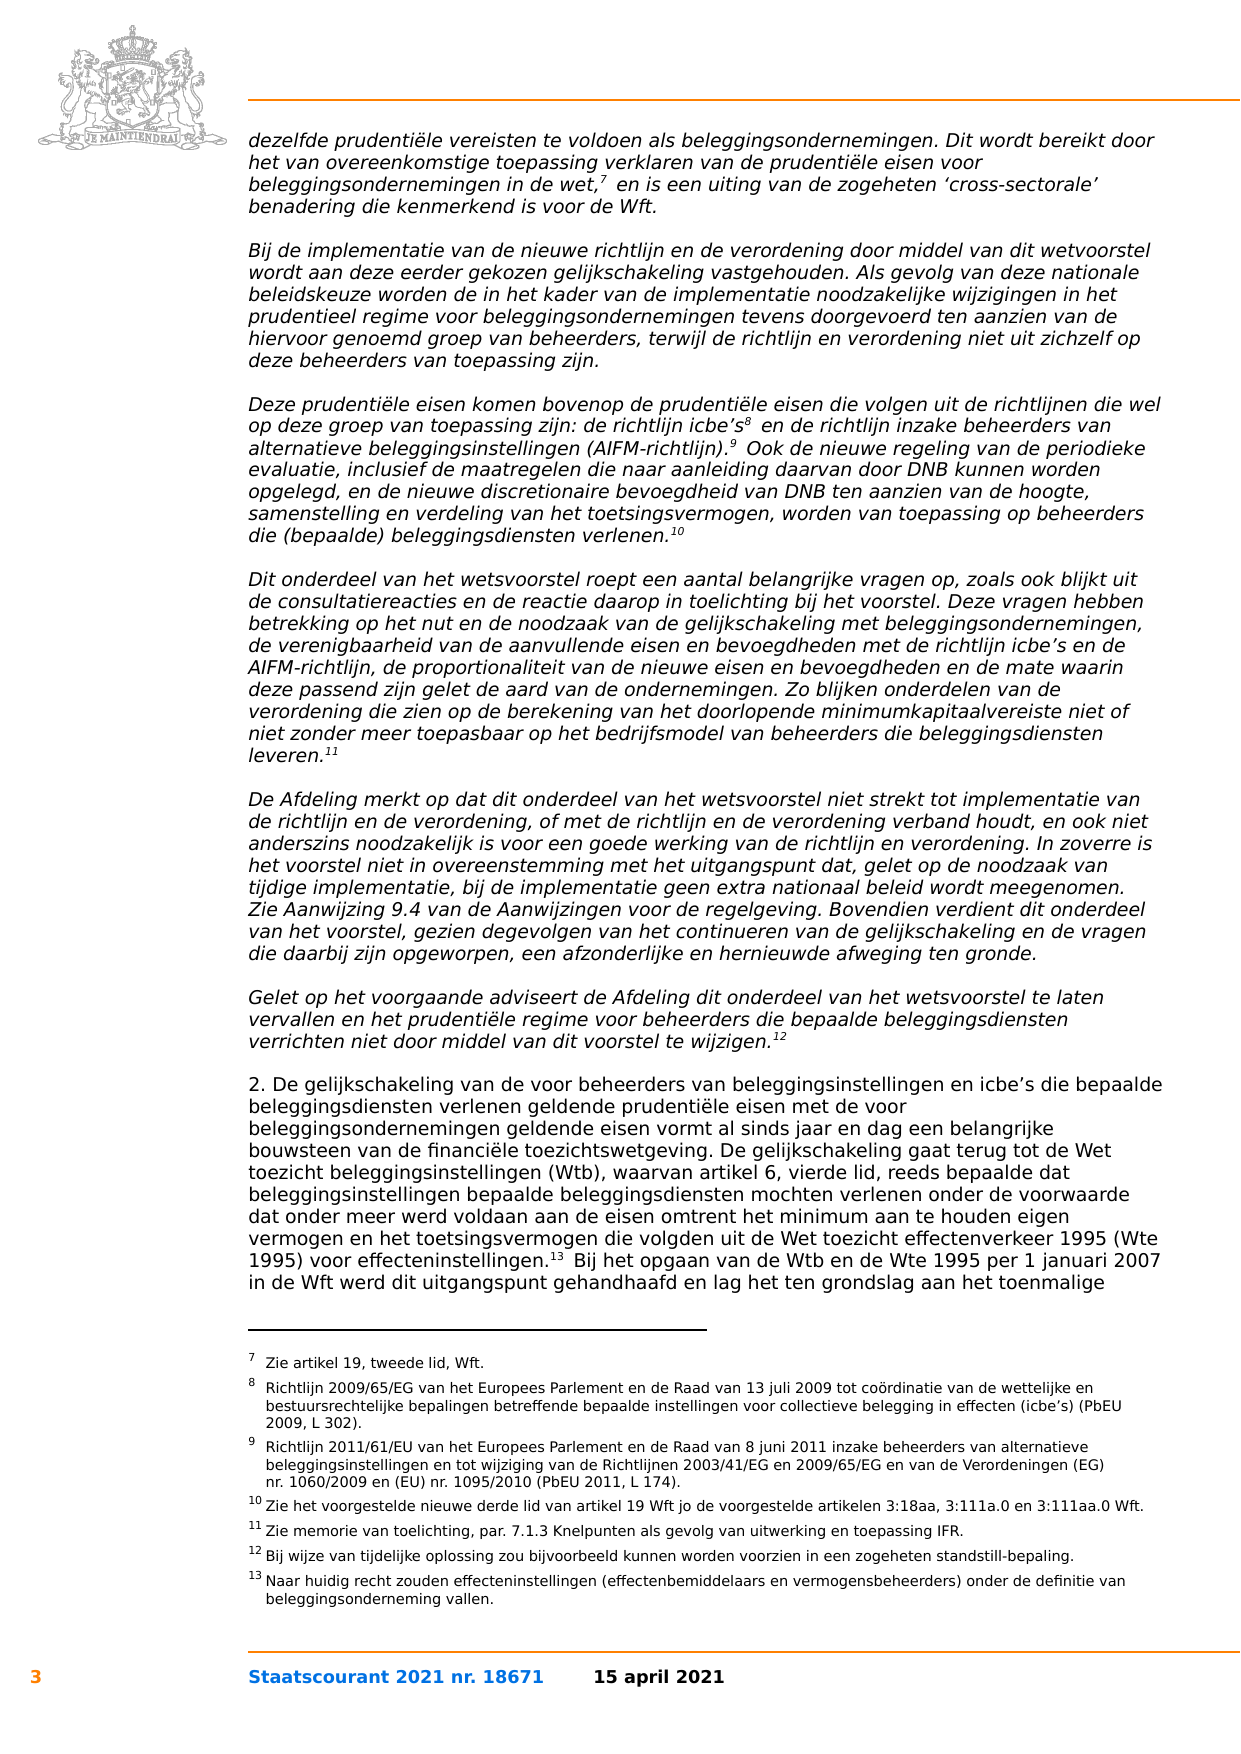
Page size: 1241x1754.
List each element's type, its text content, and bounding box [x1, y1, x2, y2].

text Richtlijn 2009/65/EG van het Europees Parlement en de Raad van 13 juli 2009 tot coördinatie van de wettelijke en bestuursrechtelijke bepalingen betreffende bepaalde instellingen voor collectieve belegging in effecten (icbe’s) (PbEU 2009, L 302). [248, 1376, 1163, 1432]
text dezelfde prudentiële vereisten te voldoen als beleggingsondernemingen. Dit wordt bereikt door het van overeenkomstige toepassing verklaren van de prudentiële eisen voor beleggingsondernemingen in de wet, en is een uiting van de zogeheten ‘cross-sectorale’ benadering die kenmerkend is voor de Wft. [248, 130, 1163, 218]
text Bij de implementatie van de nieuwe richtlijn en de verordening door middel van dit wetvoorstel wordt aan deze eerder gekozen gelijkschakeling vastgehouden. Als gevolg van deze nationale beleidskeuze worden de in het kader van de implementatie noodzakelijke wijzigingen in het prudentieel regime voor beleggingsondernemingen tevens doorgevoerd ten aanzien van de hiervoor genoemd groep van beheerders, terwijl de richtlijn en verordening niet uit zichzelf op deze beheerders van toepassing zijn. [248, 240, 1163, 372]
text Zie het voorgestelde nieuwe derde lid van artikel 19 Wft jo de voorgestelde artikelen 3:18aa, 3:111a.0 en 3:111aa.0 Wft. [248, 1494, 1163, 1516]
text 2. De gelijkschakeling van de voor beheerders van beleggingsinstellingen en icbe’s die bepaalde beleggingsdiensten verlenen geldende prudentiële eisen met de voor beleggingsondernemingen geldende eisen vormt al sinds jaar en dag een belangrijke bouwsteen van de financiële toezichtswetgeving. De gelijkschakeling gaat terug tot de Wet toezicht beleggingsinstellingen (Wtb), waarvan artikel 6, vierde lid, reeds bepaalde dat beleggingsinstellingen bepaalde beleggingsdiensten mochten verlenen onder de voorwaarde dat onder meer werd voldaan aan de eisen omtrent het minimum aan te houden eigen vermogen en het toetsingsvermogen die volgden uit de Wet toezicht effectenverkeer 1995 (Wte 1995) voor effecteninstellingen. Bij het opgaan van de Wtb en de Wte 1995 per 1 januari 2007 in de Wft werd dit uitgangspunt gehandhaafd en lag het ten grondslag aan het toenmalige [248, 1074, 1163, 1294]
text De Afdeling merkt op dat dit onderdeel van het wetsvoorstel niet strekt tot implementatie van de richtlijn en de verordening, of met de richtlijn en de verordening verband houdt, en ook niet anderszins noodzakelijk is voor een goede werking van de richtlijn en verordening. In zoverre is het voorstel niet in overeenstemming met het uitgangspunt dat, gelet op de noodzaak van tijdige implementatie, bij de implementatie geen extra nationaal beleid wordt meegenomen. Zie Aanwijzing 9.4 van de Aanwijzingen voor de regelgeving. Bovendien verdient dit onderdeel van het voorstel, gezien degevolgen van het continueren van de gelijkschakeling en de vragen die daarbij zijn opgeworpen, een afzonderlijke en hernieuwde afweging ten gronde. [248, 789, 1163, 965]
text Richtlijn 2011/61/EU van het Europees Parlement en de Raad van 8 juni 2011 inzake beheerders van alternatieve beleggingsinstellingen en tot wijziging van de Richtlijnen 2003/41/EG en 2009/65/EG en van de Verordeningen (EG) nr. 1060/2009 en (EU) nr. 1095/2010 (PbEU 2011, L 174). [248, 1435, 1163, 1491]
text Gelet op het voorgaande adviseert de Afdeling dit onderdeel van het wetsvoorstel te laten vervallen en het prudentiële regime voor beheerders die bepaalde beleggingsdiensten verrichten niet door middel van dit voorstel te wijzigen. [248, 987, 1163, 1052]
text Bij wijze van tijdelijke oplossing zou bijvoorbeeld kunnen worden voorzien in een zogeheten standstill-bepaling. [248, 1544, 1163, 1566]
text Dit onderdeel van het wetsvoorstel roept een aantal belangrijke vragen op, zoals ook blijkt uit de consultatiereacties en de reactie daarop in toelichting bij het voorstel. Deze vragen hebben betrekking op het nut en de noodzaak van de gelijkschakeling met beleggingsondernemingen, de verenigbaarheid van de aanvullende eisen en bevoegdheden met de richtlijn icbe’s en de AIFM-richtlijn, de proportionaliteit van de nieuwe eisen en bevoegdheden en de mate waarin deze passend zijn gelet de aard van de ondernemingen. Zo blijken onderdelen van de verordening die zien op de berekening van het doorlopende minimumkapitaalvereiste niet of niet zonder meer toepasbaar op het bedrijfsmodel van beheerders die beleggingsdiensten leveren. [248, 569, 1163, 767]
text Zie memorie van toelichting, par. 7.1.3 Knelpunten als gevolg van uitwerking en toepassing IFR. [248, 1519, 1163, 1541]
text Zie artikel 19, tweede lid, Wft. [248, 1351, 1163, 1373]
text Deze prudentiële eisen komen bovenop de prudentiële eisen die volgen uit de richtlijnen die wel op deze groep van toepassing zijn: de richtlijn icbe’s en de richtlijn inzake beheerders van alternatieve beleggingsinstellingen (AIFM-richtlijn). Ook de nieuwe regeling van de periodieke evaluatie, inclusief de maatregelen die naar aanleiding daarvan door DNB kunnen worden opgelegd, en de nieuwe discretionaire bevoegdheid van DNB ten aanzien van de hoogte, samenstelling en verdeling van het toetsingsvermogen, worden van toepassing op beheerders die (bepaalde) beleggingsdiensten verlenen. [248, 393, 1163, 547]
picture [38, 25, 227, 150]
text Naar huidig recht zouden effecteninstellingen (effectenbemiddelaars en vermogensbeheerders) onder de definitie van beleggingsonderneming vallen. [248, 1569, 1163, 1608]
